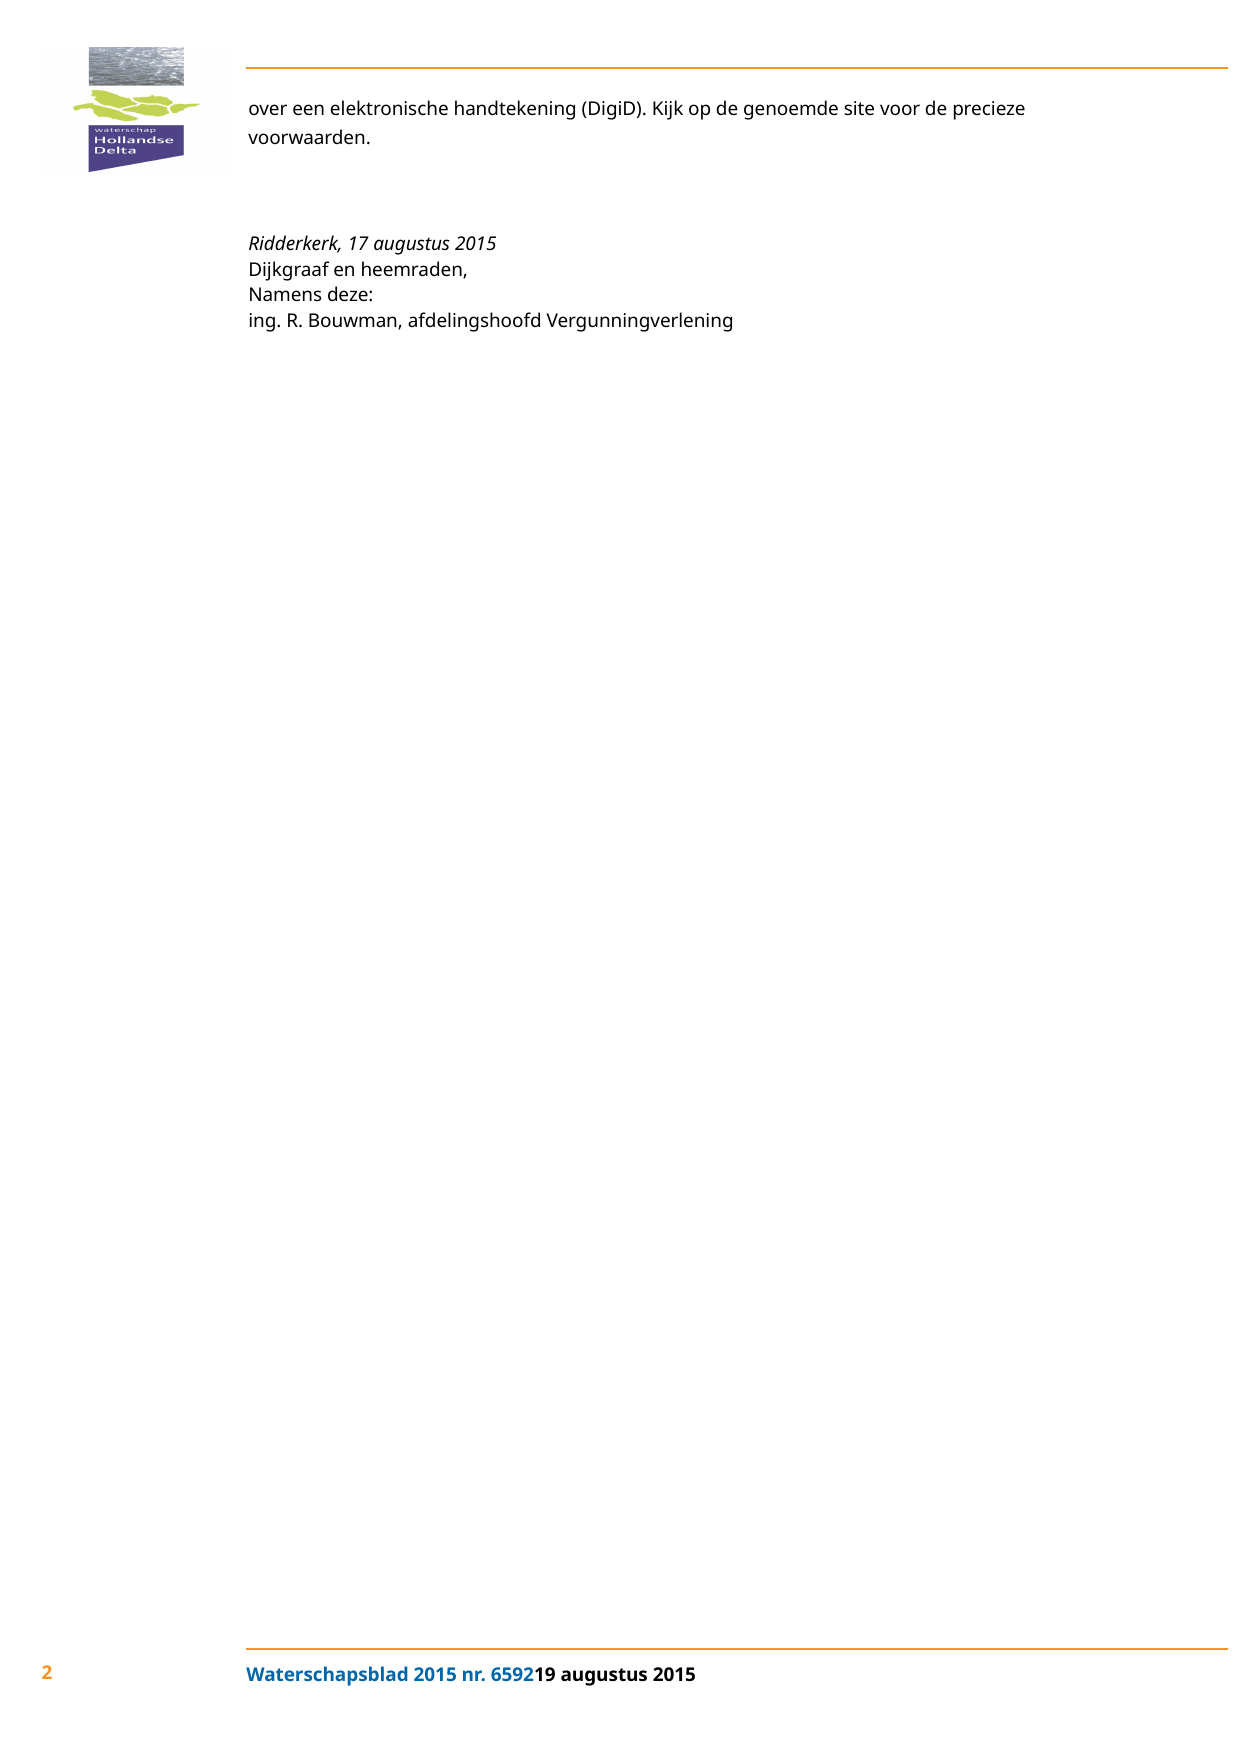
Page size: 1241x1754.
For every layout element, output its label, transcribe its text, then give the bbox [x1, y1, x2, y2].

text ing. R. Bouwman, afdelingshoofd Vergunningverlening [248, 307, 1152, 333]
text Dijkgraaf en heemraden, [248, 256, 1152, 282]
picture [41, 47, 231, 172]
text over een elektronische handtekening (DigiD). Kijk op de genoemde site voor de precieze voorwaarden. [248, 95, 1152, 150]
text Ridderkerk, 17 augustus 2015 [248, 230, 1152, 256]
text Namens deze: [248, 282, 1152, 307]
